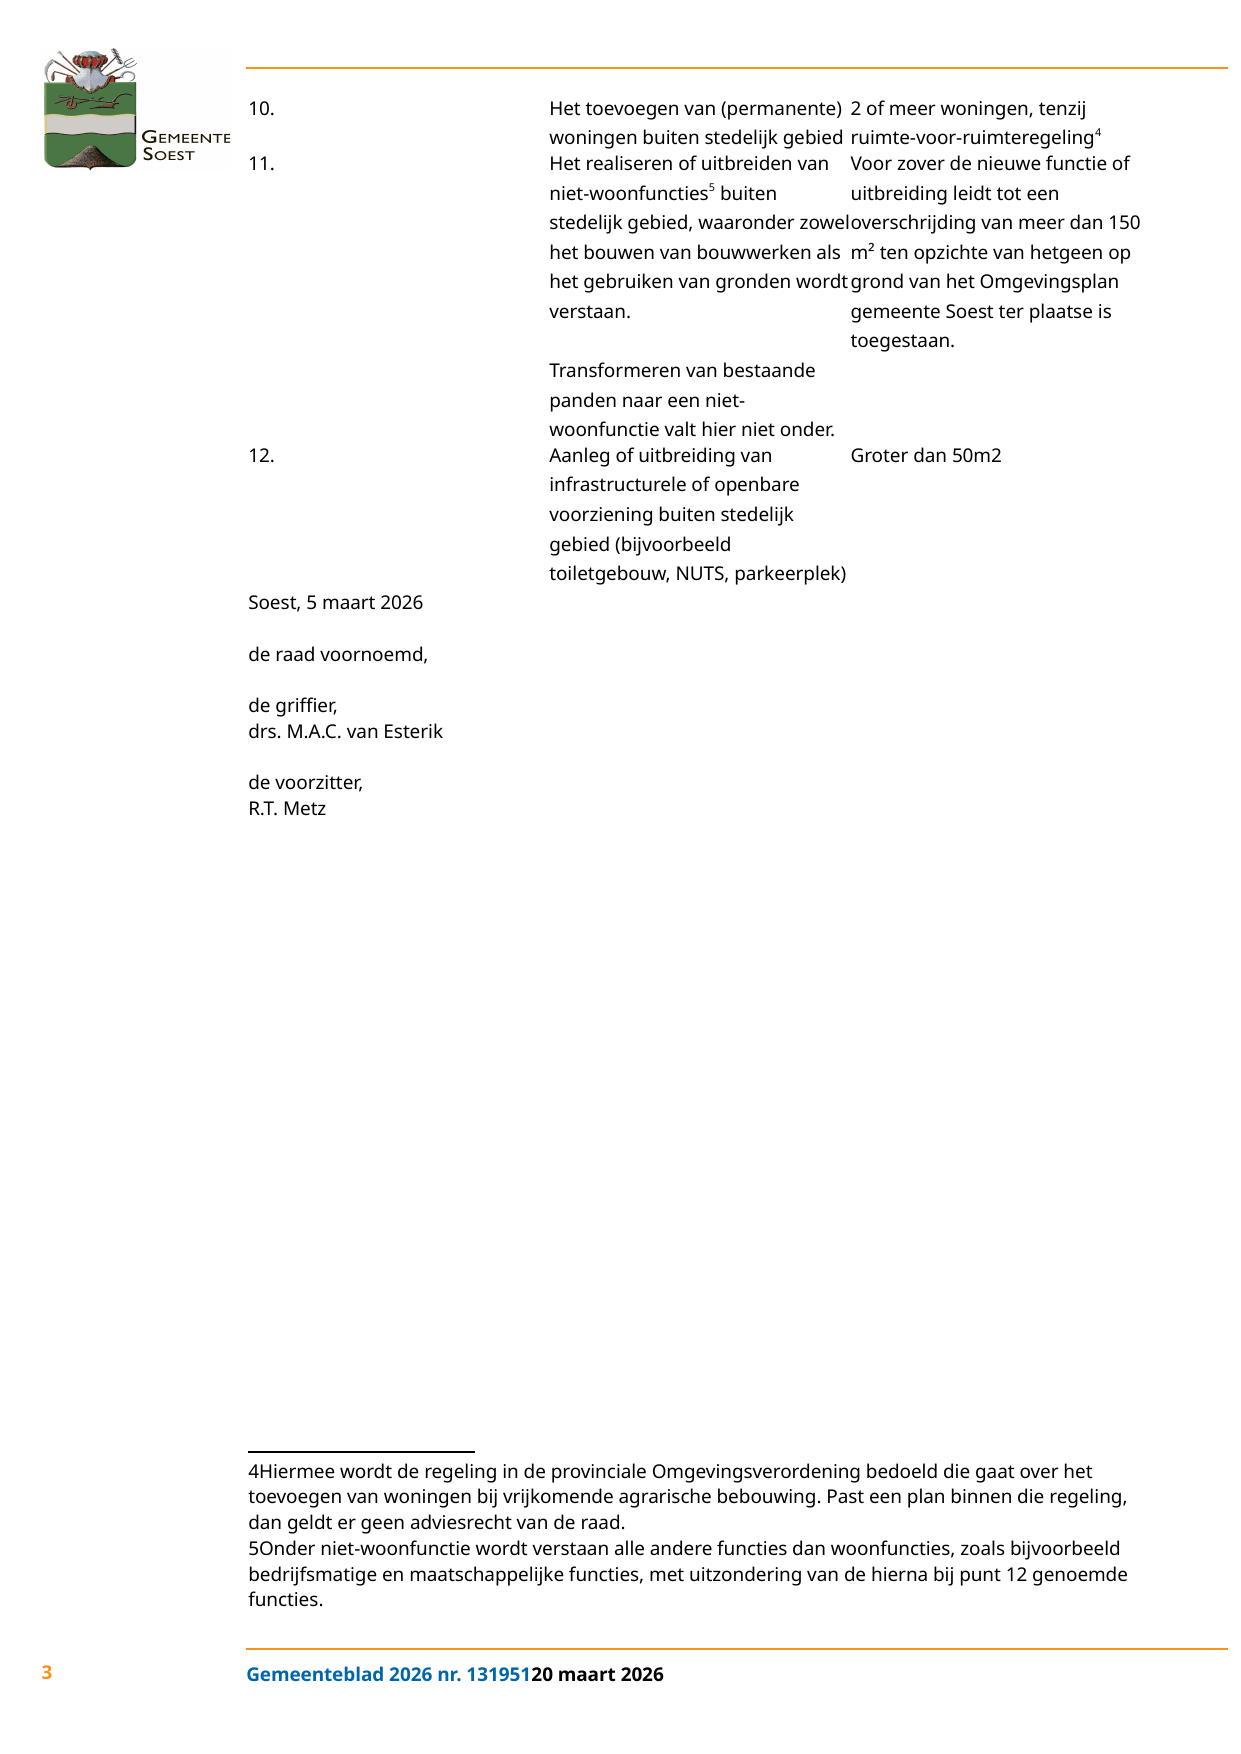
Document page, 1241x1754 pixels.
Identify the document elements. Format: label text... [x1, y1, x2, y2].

text drs. M.A.C. van Esterik [248, 718, 1152, 744]
table_cell 11. [248, 150, 549, 442]
picture [41, 47, 231, 172]
text de griffier, [248, 692, 1152, 718]
table_cell Aanleg of uitbreiding van infrastructurele of openbare voorziening buiten stedelijk gebied (bijvoorbeeld toiletgebouw, NUTS, parkeerplek) [549, 442, 850, 586]
table_cell Het realiseren of uitbreiden van niet-woonfuncties buiten stedelijk gebied, waaronder zowel het bouwen van bouwwerken als het gebruiken van gronden wordt verstaan. Transformeren van bestaande panden naar een niet-woonfunctie valt hier niet onder. [549, 150, 850, 442]
text R.T. Metz [248, 795, 1152, 821]
table_cell Het toevoegen van (permanente) woningen buiten stedelijk gebied [549, 95, 850, 150]
table_cell 12. [248, 442, 549, 586]
text de voorzitter, [248, 769, 1152, 795]
table_cell 2 of meer woningen, tenzij ruimte-voor-ruimteregeling [850, 95, 1152, 150]
table_cell Voor zover de nieuwe functie of uitbreiding leidt tot een overschrijding van meer dan 150 m² ten opzichte van hetgeen op grond van het Omgevingsplan gemeente Soest ter plaatse is toegestaan. [850, 150, 1152, 442]
text de raad voornoemd, [248, 641, 1152, 667]
text Soest, 5 maart 2026 [248, 589, 1152, 615]
table_cell Groter dan 50m2 [850, 442, 1152, 586]
table_cell 10. [248, 95, 549, 150]
